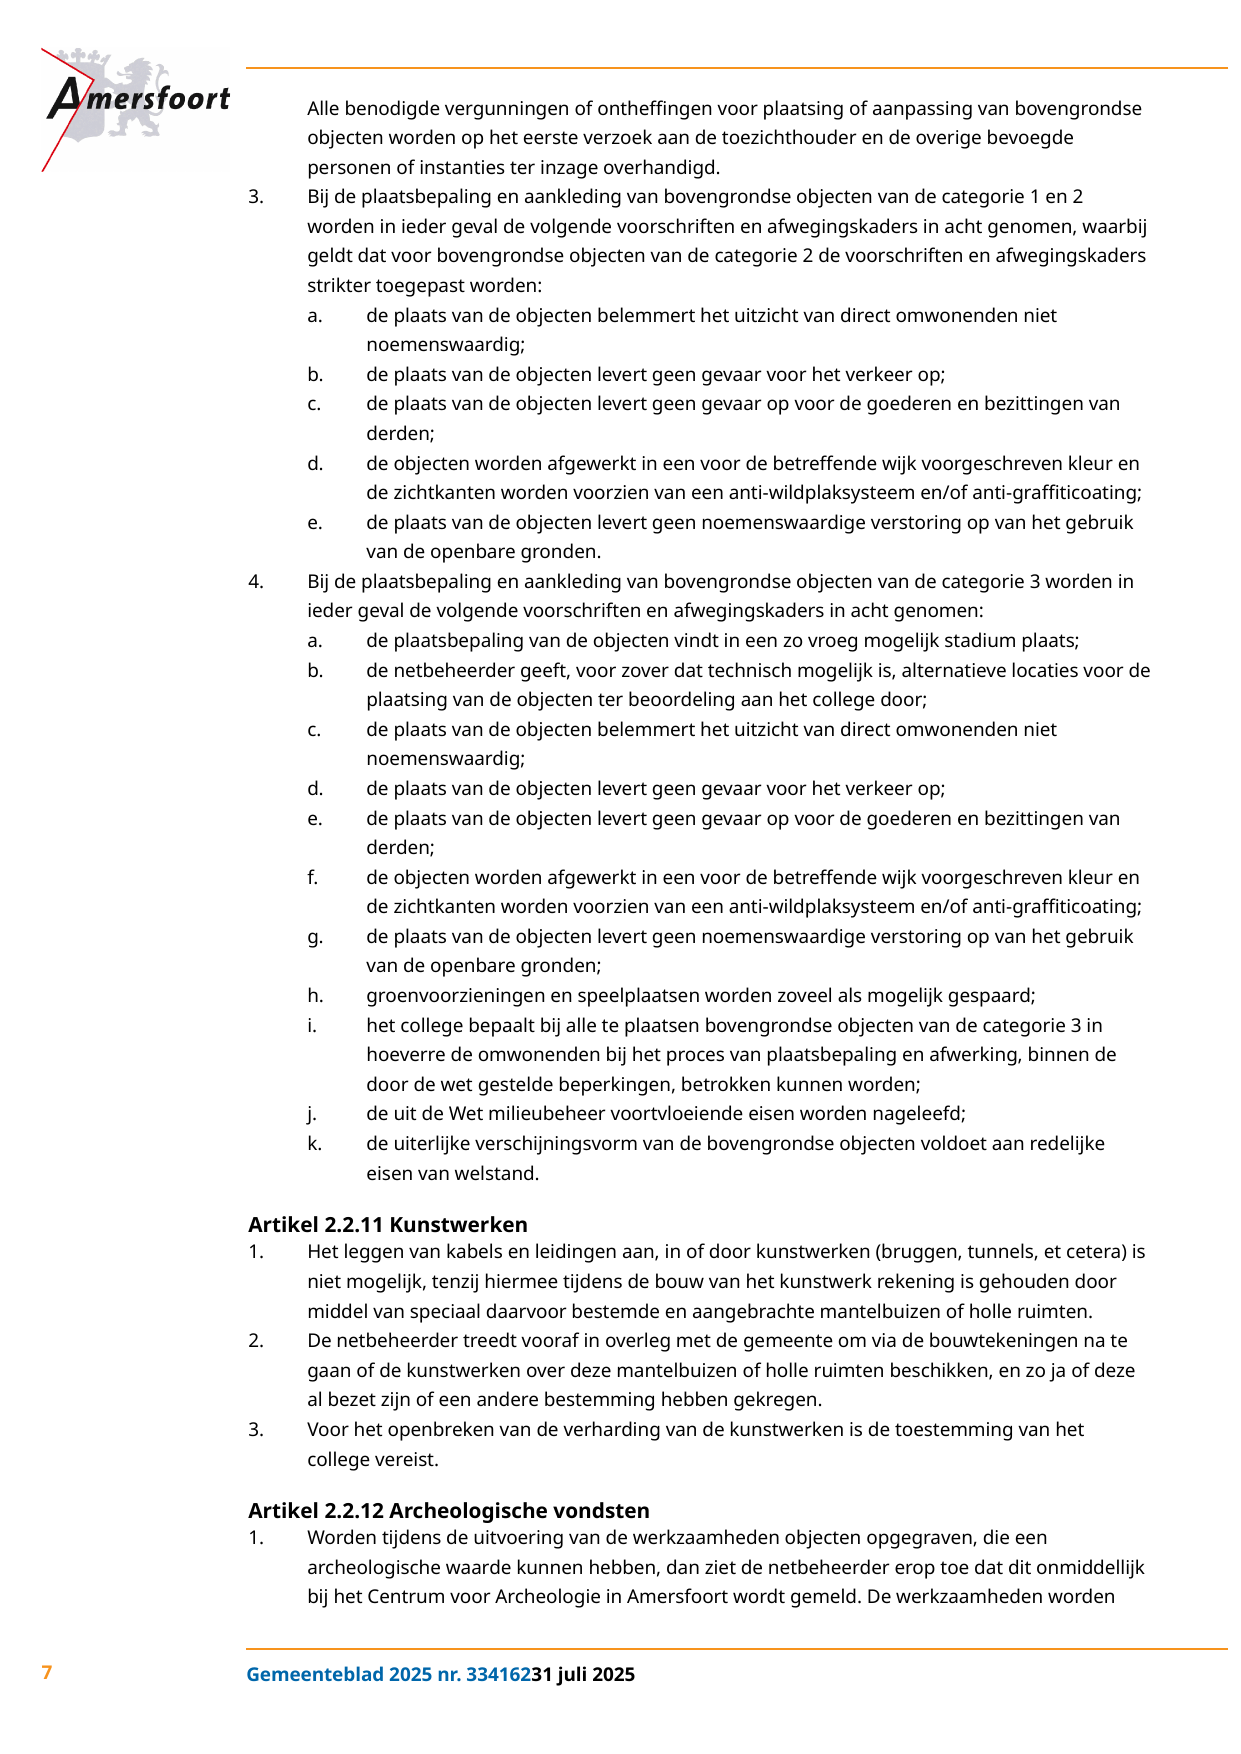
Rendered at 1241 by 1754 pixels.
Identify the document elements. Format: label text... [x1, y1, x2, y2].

list de plaats van de objecten belemmert het uitzicht van direct omwonenden niet noemenswaardig; [307, 302, 1152, 357]
list de plaatsbepaling van de objecten vindt in een zo vroeg mogelijk stadium plaats; [307, 627, 1152, 653]
text Artikel 2.2.12 Archeologische vondsten [248, 1496, 1152, 1524]
list groenvoorzieningen en speelplaatsen worden zoveel als mogelijk gespaard; [307, 982, 1152, 1008]
list de netbeheerder geeft, voor zover dat technisch mogelijk is, alternatieve locaties voor de plaatsing van de objecten ter beoordeling aan het college door; [307, 657, 1152, 712]
list De netbeheerder treedt vooraf in overleg met de gemeente om via de bouwtekeningen na te gaan of de kunstwerken over deze mantelbuizen of holle ruimten beschikken, en zo ja of deze al bezet zijn of een andere bestemming hebben gekregen. [248, 1327, 1152, 1412]
list Bij de plaatsbepaling en aankleding van bovengrondse objecten van de categorie 3 worden in ieder geval de volgende voorschriften en afwegingskaders in acht genomen: [248, 568, 1152, 623]
list Voor het openbreken van de verharding van de kunstwerken is de toestemming van het college vereist. [248, 1416, 1152, 1471]
text Artikel 2.2.11 Kunstwerken [248, 1210, 1152, 1239]
list Alle benodigde vergunningen of ontheffingen voor plaatsing of aanpassing van bovengrondse objecten worden op het eerste verzoek aan de toezichthouder en de overige bevoegde personen of instanties ter inzage overhandigd. [248, 95, 1152, 180]
list de plaats van de objecten levert geen gevaar voor het verkeer op; [307, 361, 1152, 387]
list de objecten worden afgewerkt in een voor de betreffende wijk voorgeschreven kleur en de zichtkanten worden voorzien van een anti-wildplaksysteem en/of anti-graffiticoating; [307, 864, 1152, 919]
list het college bepaalt bij alle te plaatsen bovengrondse objecten van de categorie 3 in hoeverre de omwonenden bij het proces van plaatsbepaling en afwerking, binnen de door de wet gestelde beperkingen, betrokken kunnen worden; [307, 1012, 1152, 1097]
list Bij de plaatsbepaling en aankleding van bovengrondse objecten van de categorie 1 en 2 worden in ieder geval de volgende voorschriften en afwegingskaders in acht genomen, waarbij geldt dat voor bovengrondse objecten van de categorie 2 de voorschriften en afwegingskaders strikter toegepast worden: [248, 183, 1152, 298]
list Het leggen van kabels en leidingen aan, in of door kunstwerken (bruggen, tunnels, et cetera) is niet mogelijk, tenzij hiermee tijdens de bouw van het kunstwerk rekening is gehouden door middel van speciaal daarvoor bestemde en aangebrachte mantelbuizen of holle ruimten. [248, 1239, 1152, 1323]
list Worden tijdens de uitvoering van de werkzaamheden objecten opgegraven, die een archeologische waarde kunnen hebben, dan ziet de netbeheerder erop toe dat dit onmiddellijk bij het Centrum voor Archeologie in Amersfoort wordt gemeld. De werkzaamheden worden [248, 1524, 1152, 1609]
list de plaats van de objecten levert geen gevaar op voor de goederen en bezittingen van derden; [307, 391, 1152, 446]
list de plaats van de objecten levert geen noemenswaardige verstoring op van het gebruik van de openbare gronden; [307, 923, 1152, 978]
list de plaats van de objecten levert geen noemenswaardige verstoring op van het gebruik van de openbare gronden. [307, 509, 1152, 564]
list de plaats van de objecten levert geen gevaar voor het verkeer op; [307, 775, 1152, 801]
list de plaats van de objecten belemmert het uitzicht van direct omwonenden niet noemenswaardig; [307, 716, 1152, 771]
list de uiterlijke verschijningsvorm van de bovengrondse objecten voldoet aan redelijke eisen van welstand. [307, 1130, 1152, 1186]
list de uit de Wet milieubeheer voortvloeiende eisen worden nageleefd; [307, 1101, 1152, 1126]
picture [41, 47, 231, 172]
list de plaats van de objecten levert geen gevaar op voor de goederen en bezittingen van derden; [307, 805, 1152, 860]
list de objecten worden afgewerkt in een voor de betreffende wijk voorgeschreven kleur en de zichtkanten worden voorzien van een anti-wildplaksysteem en/of anti-graffiticoating; [307, 450, 1152, 505]
